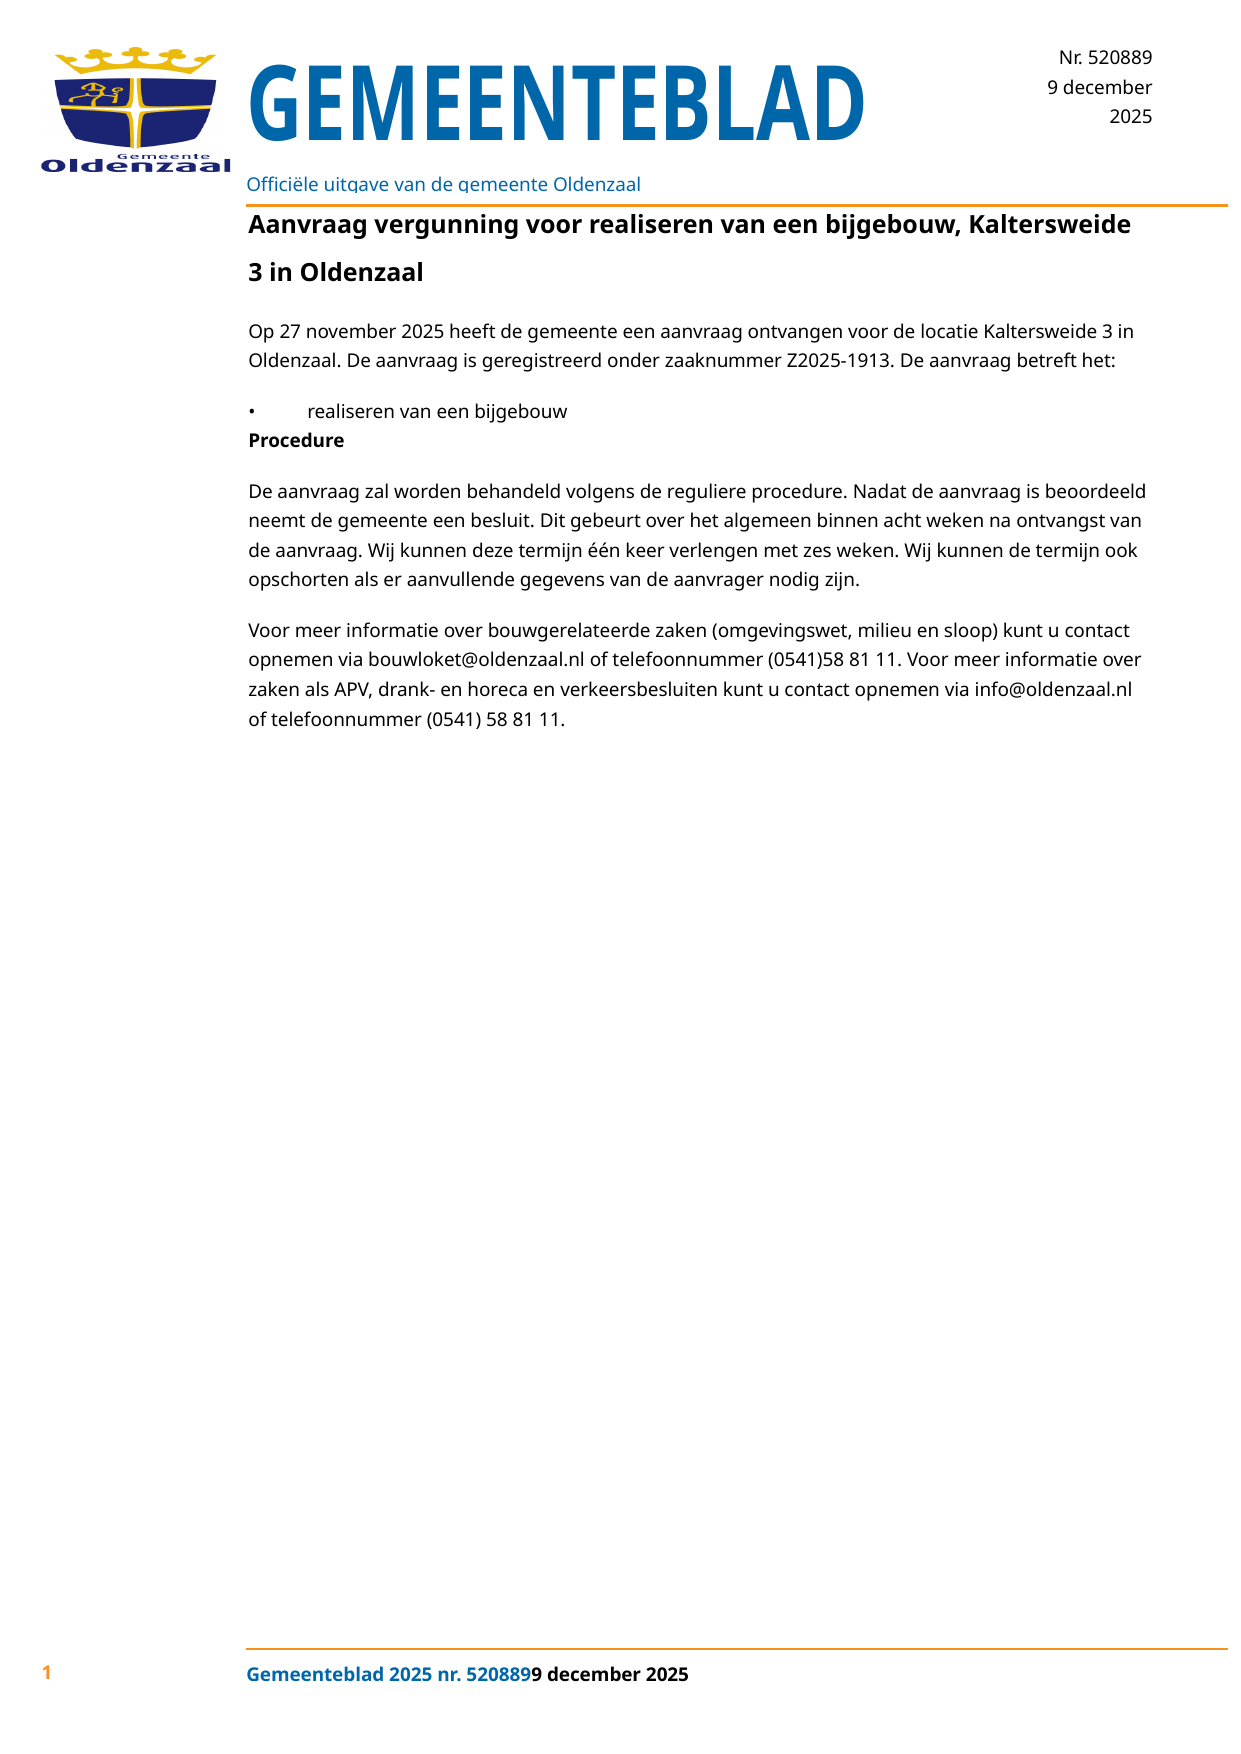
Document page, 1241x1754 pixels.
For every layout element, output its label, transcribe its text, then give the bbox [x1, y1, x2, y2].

text De aanvraag zal worden behandeld volgens de reguliere procedure. Nadat de aanvraag is beoordeeld neemt de gemeente een besluit. Dit gebeurt over het algemeen binnen acht weken na ontvangst van de aanvraag. Wij kunnen deze termijn één keer verlengen met zes weken. Wij kunnen de termijn ook opschorten als er aanvullende gegevens van de aanvrager nodig zijn. [248, 478, 1152, 592]
picture [41, 47, 231, 172]
text Procedure [248, 427, 1152, 453]
text Aanvraag vergunning voor realiseren van een bijgebouw, Kaltersweide 3 in Oldenzaal [248, 207, 1152, 288]
text Voor meer informatie over bouwgerelateerde zaken (omgevingswet, milieu en sloop) kunt u contact opnemen via bouwloket@oldenzaal.nl of telefoonnummer (0541)58 81 11. Voor meer informatie over zaken als APV, drank- en horeca en verkeersbesluiten kunt u contact opnemen via info@oldenzaal.nl of telefoonnummer (0541) 58 81 11. [248, 617, 1152, 732]
text Op 27 november 2025 heeft de gemeente een aanvraag ontvangen voor de locatie Kaltersweide 3 in Oldenzaal. De aanvraag is geregistreerd onder zaaknummer Z2025-1913. De aanvraag betreft het: [248, 318, 1152, 373]
list realiseren van een bijgebouw [248, 398, 1152, 424]
